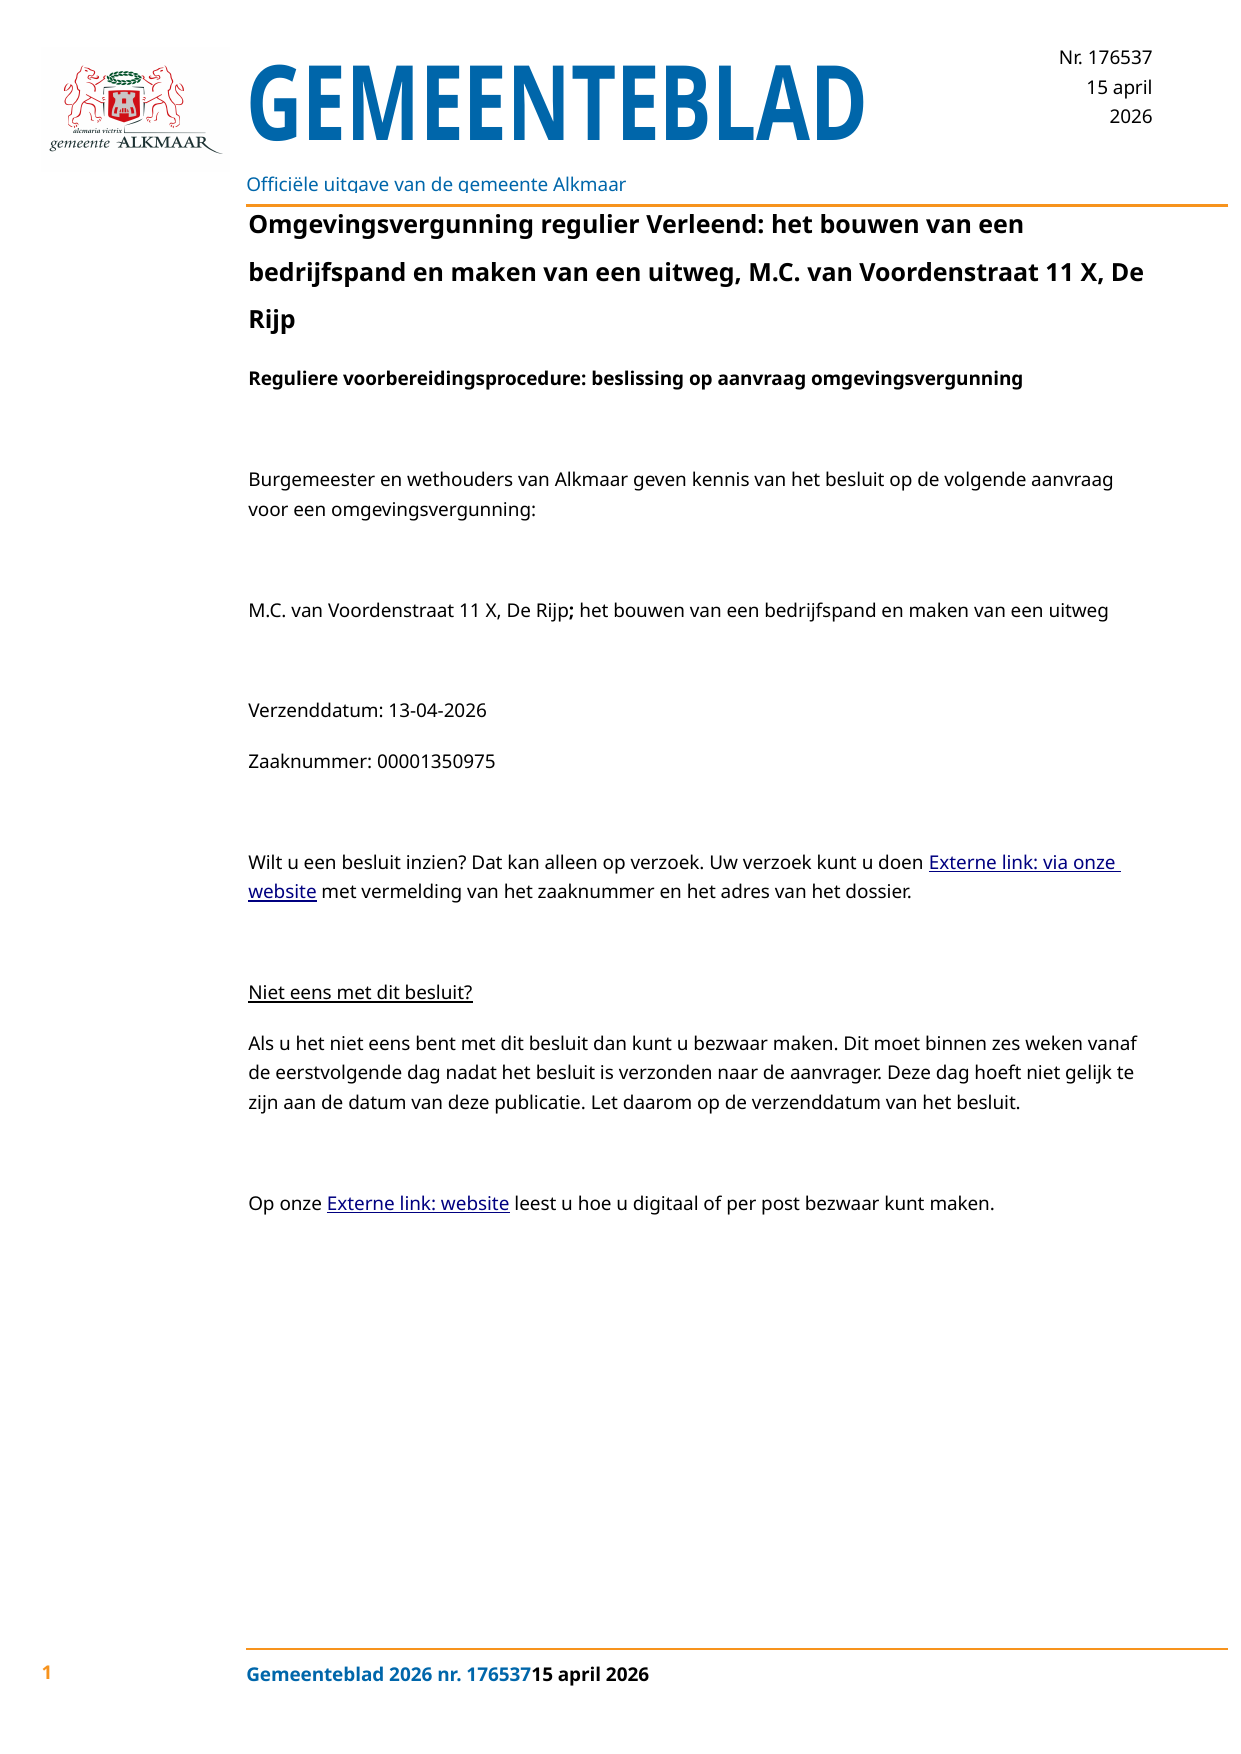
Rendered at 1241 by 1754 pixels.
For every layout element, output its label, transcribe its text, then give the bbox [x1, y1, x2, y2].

text Verzenddatum: 13-04-2026 [248, 698, 1152, 723]
picture [41, 47, 231, 172]
text Zaaknummer: 00001350975 [248, 748, 1152, 774]
text Omgevingsvergunning regulier Verleend: het bouwen van een bedrijfspand en maken van een uitweg, M.C. van Voordenstraat 11 X, De Rijp [248, 207, 1152, 336]
text Niet eens met dit besluit? [248, 979, 1152, 1005]
text Wilt u een besluit inzien? Dat kan alleen op verzoek. Uw verzoek kunt u doen Externe link: via onze website met vermelding van het zaaknummer en het adres van het dossier. [248, 849, 1152, 904]
text Als u het niet eens bent met dit besluit dan kunt u bezwaar maken. Dit moet binnen zes weken vanaf de eerstvolgende dag nadat het besluit is verzonden naar de aanvrager. Deze dag hoeft niet gelijk te zijn aan de datum van deze publicatie. Let daarom op de verzenddatum van het besluit. [248, 1030, 1152, 1114]
text Op onze Externe link: website leest u hoe u digitaal of per post bezwaar kunt maken. [248, 1190, 1152, 1215]
text Reguliere voorbereidingsprocedure: beslissing op aanvraag omgevingsvergunning [248, 366, 1152, 391]
text M.C. van Voordenstraat 11 X, De Rijp; het bouwen van een bedrijfspand en maken van een uitweg [248, 597, 1152, 622]
text Burgemeester en wethouders van Alkmaar geven kennis van het besluit op de volgende aanvraag voor een omgevingsvergunning: [248, 466, 1152, 522]
